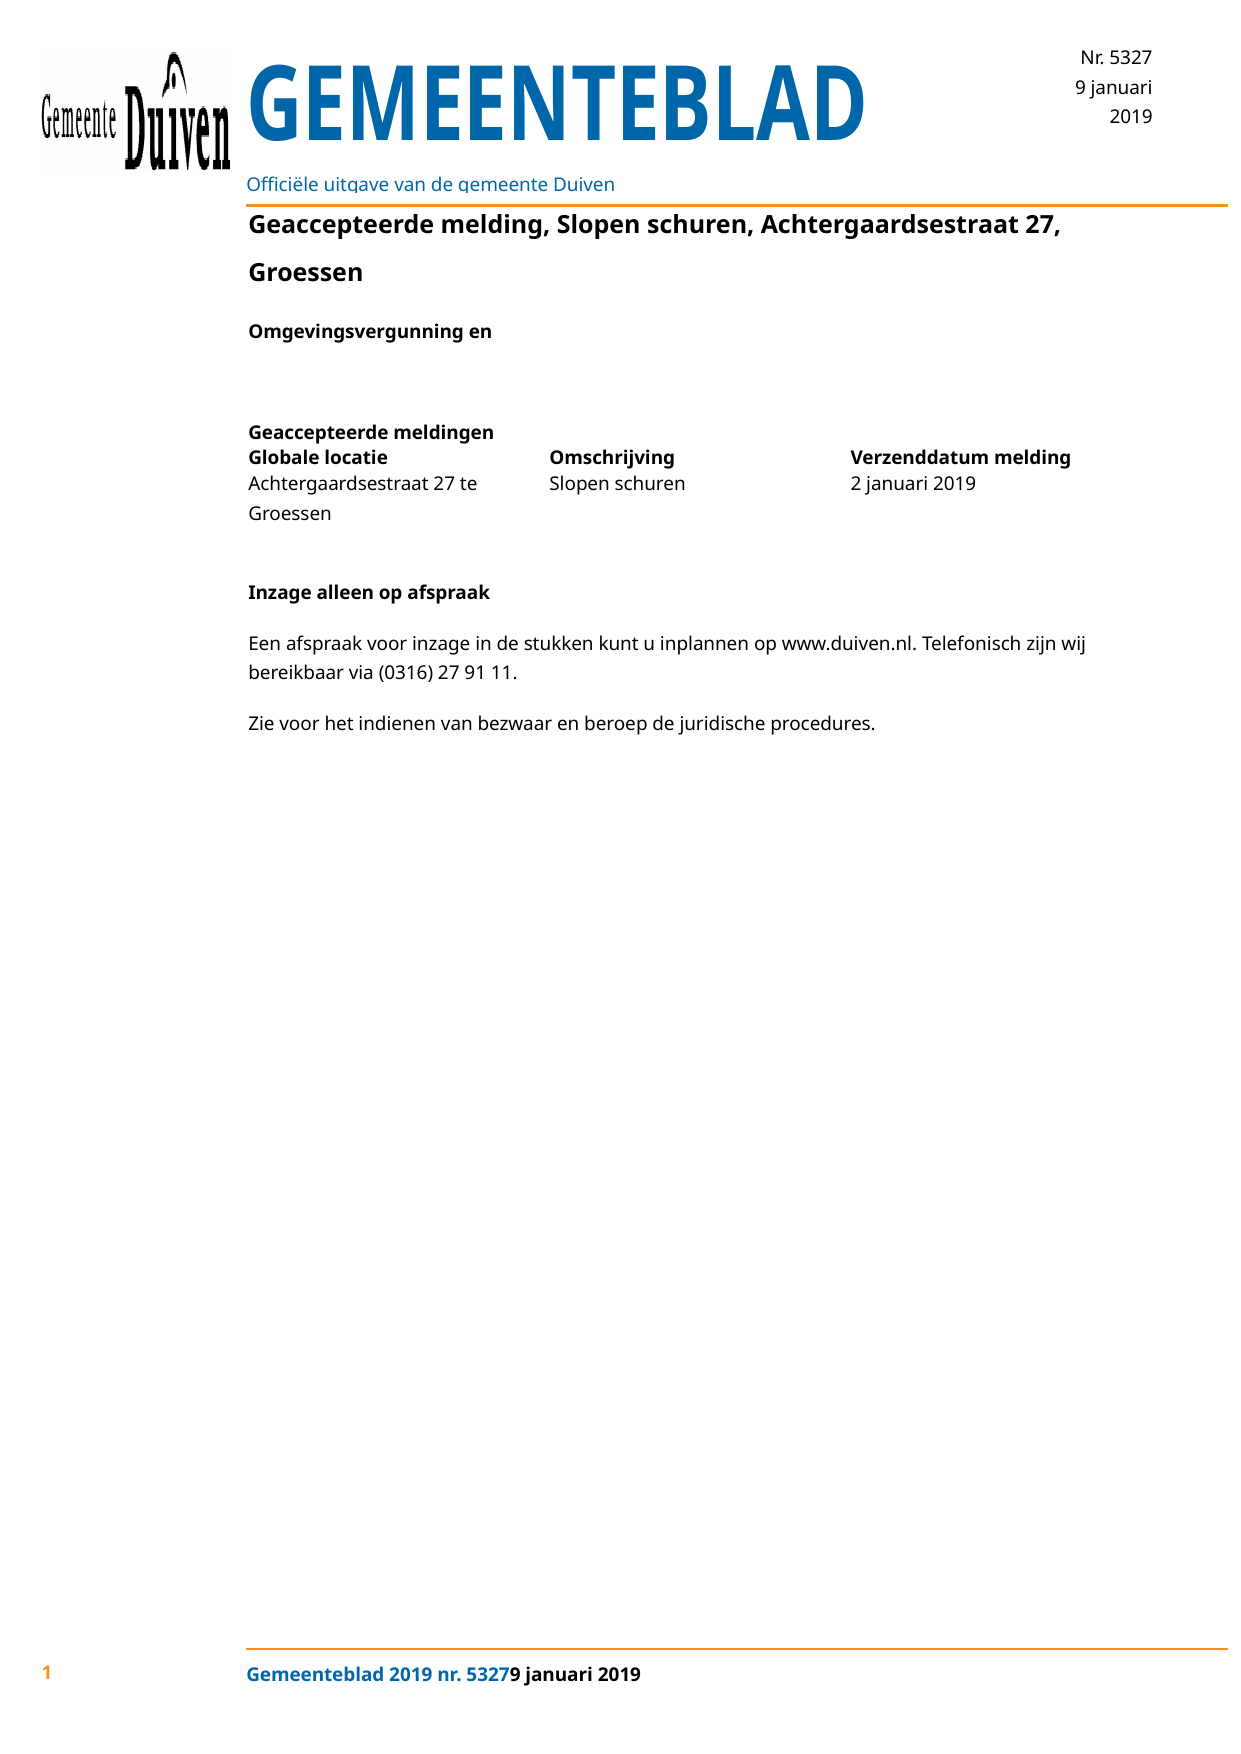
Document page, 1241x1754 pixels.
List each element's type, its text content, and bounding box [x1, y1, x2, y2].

text Geaccepteerde melding, Slopen schuren, Achtergaardsestraat 27, Groessen [248, 207, 1152, 288]
picture [41, 47, 231, 172]
table_header [850, 419, 1152, 444]
table_header Geaccepteerde meldingen [248, 419, 549, 444]
table_cell Verzenddatum melding [850, 445, 1152, 470]
text Inzage alleen op afspraak [248, 579, 1152, 605]
table_cell 2 januari 2019 [850, 470, 1152, 526]
table_cell Omschrijving [549, 445, 850, 470]
text Een afspraak voor inzage in de stukken kunt u inplannen op www.duiven.nl. Telefonisch zijn wij bereikbaar via (0316) 27 91 11. [248, 630, 1152, 685]
table_cell Slopen schuren [549, 470, 850, 526]
text Omgevingsvergunning en [248, 318, 1152, 344]
table_header [549, 419, 850, 444]
text Zie voor het indienen van bezwaar en beroep de juridische procedures. [248, 710, 1152, 735]
table_cell Achtergaardsestraat 27 te Groessen [248, 470, 549, 526]
table_cell Globale locatie [248, 445, 549, 470]
